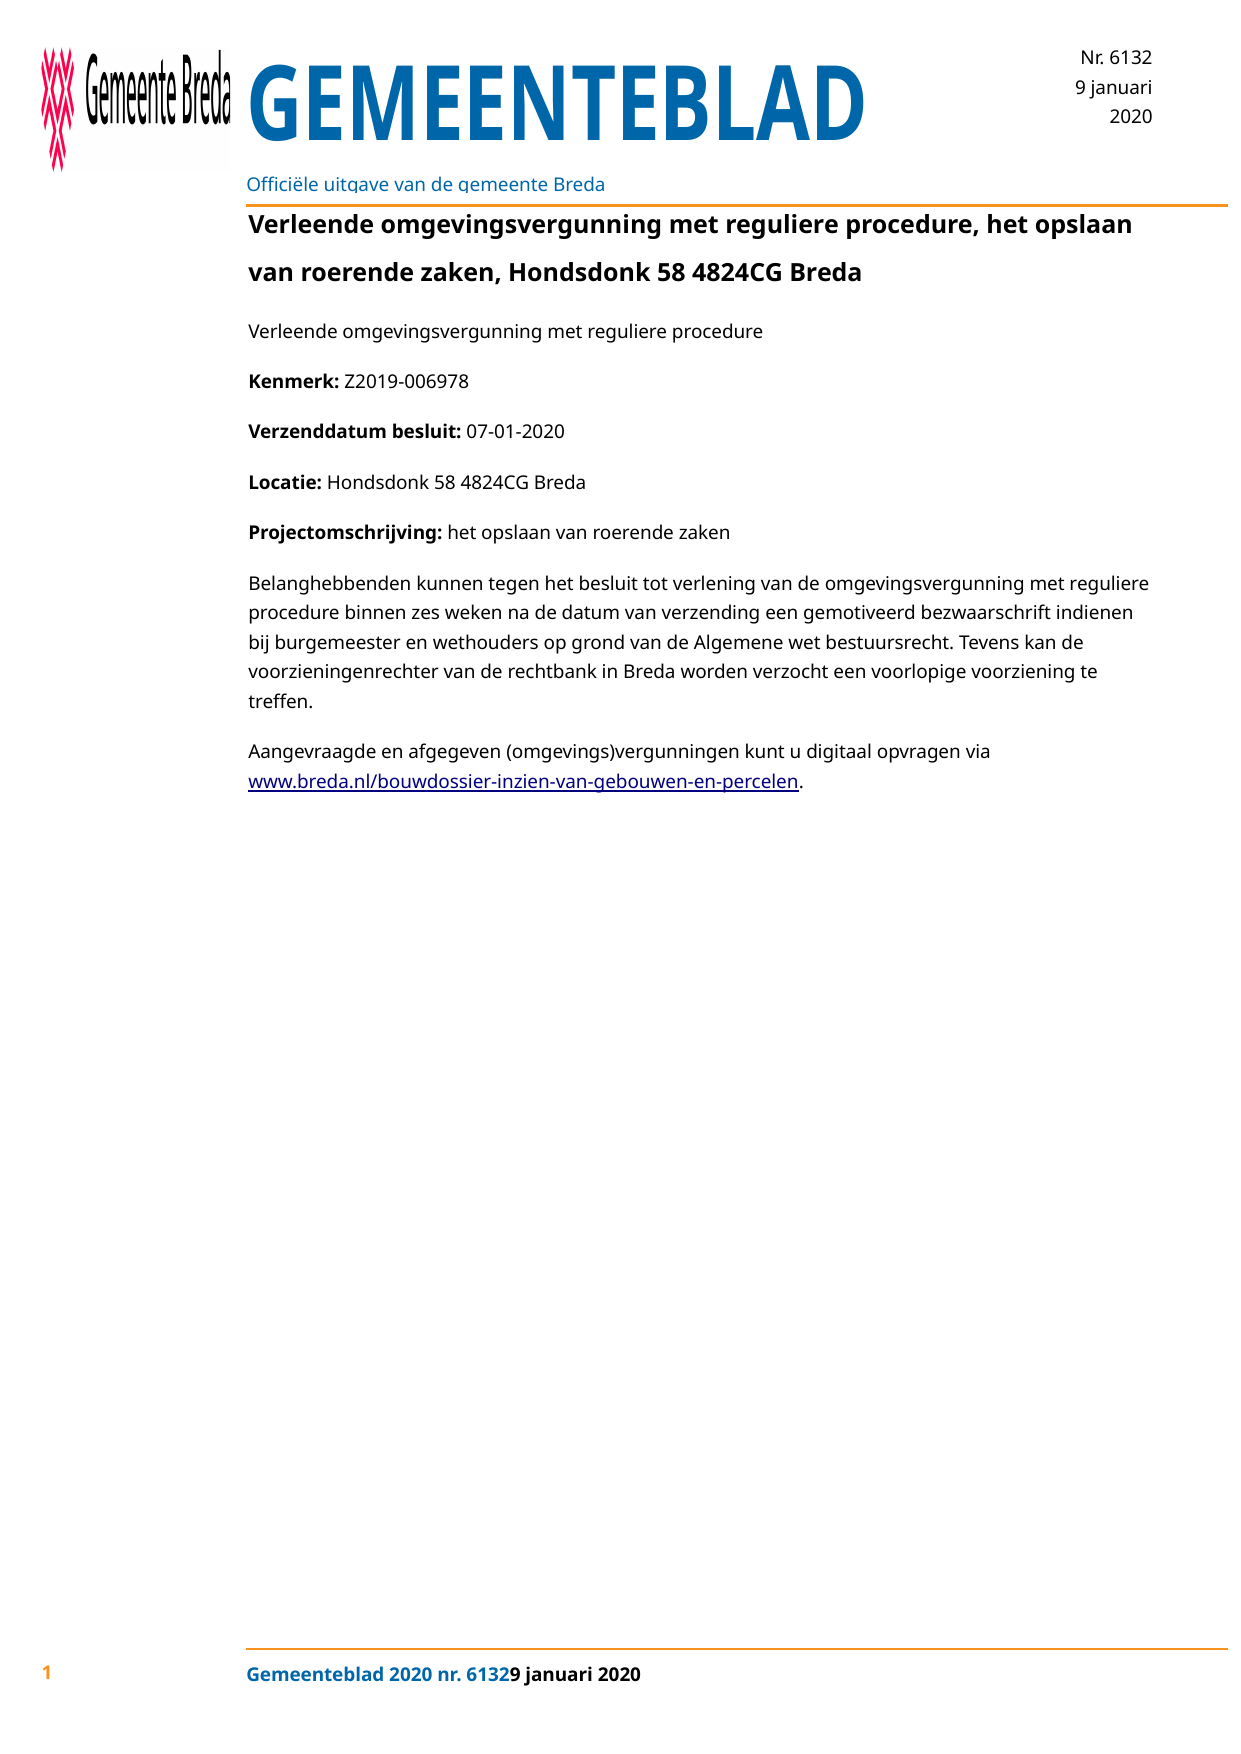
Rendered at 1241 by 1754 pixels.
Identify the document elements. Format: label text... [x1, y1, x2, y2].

picture [41, 47, 231, 172]
text Verleende omgevingsvergunning met reguliere procedure [248, 318, 1152, 344]
text Locatie: Hondsdonk 58 4824CG Breda [248, 469, 1152, 495]
text Kenmerk: Z2019-006978 [248, 368, 1152, 394]
text Verleende omgevingsvergunning met reguliere procedure, het opslaan van roerende zaken, Hondsdonk 58 4824CG Breda [248, 207, 1152, 288]
text Verzenddatum besluit: 07-01-2020 [248, 419, 1152, 444]
text Aangevraagde en afgegeven (omgevings)vergunningen kunt u digitaal opvragen via www.breda.nl/bouwdossier-inzien-van-gebouwen-en-percelen. [248, 739, 1152, 794]
text Projectomschrijving: het opslaan van roerende zaken [248, 519, 1152, 545]
text Belanghebbenden kunnen tegen het besluit tot verlening van de omgevingsvergunning met reguliere procedure binnen zes weken na de datum van verzending een gemotiveerd bezwaarschrift indienen bij burgemeester en wethouders op grond van de Algemene wet bestuursrecht. Tevens kan de voorzieningenrechter van de rechtbank in Breda worden verzocht een voorlopige voorziening te treffen. [248, 570, 1152, 714]
